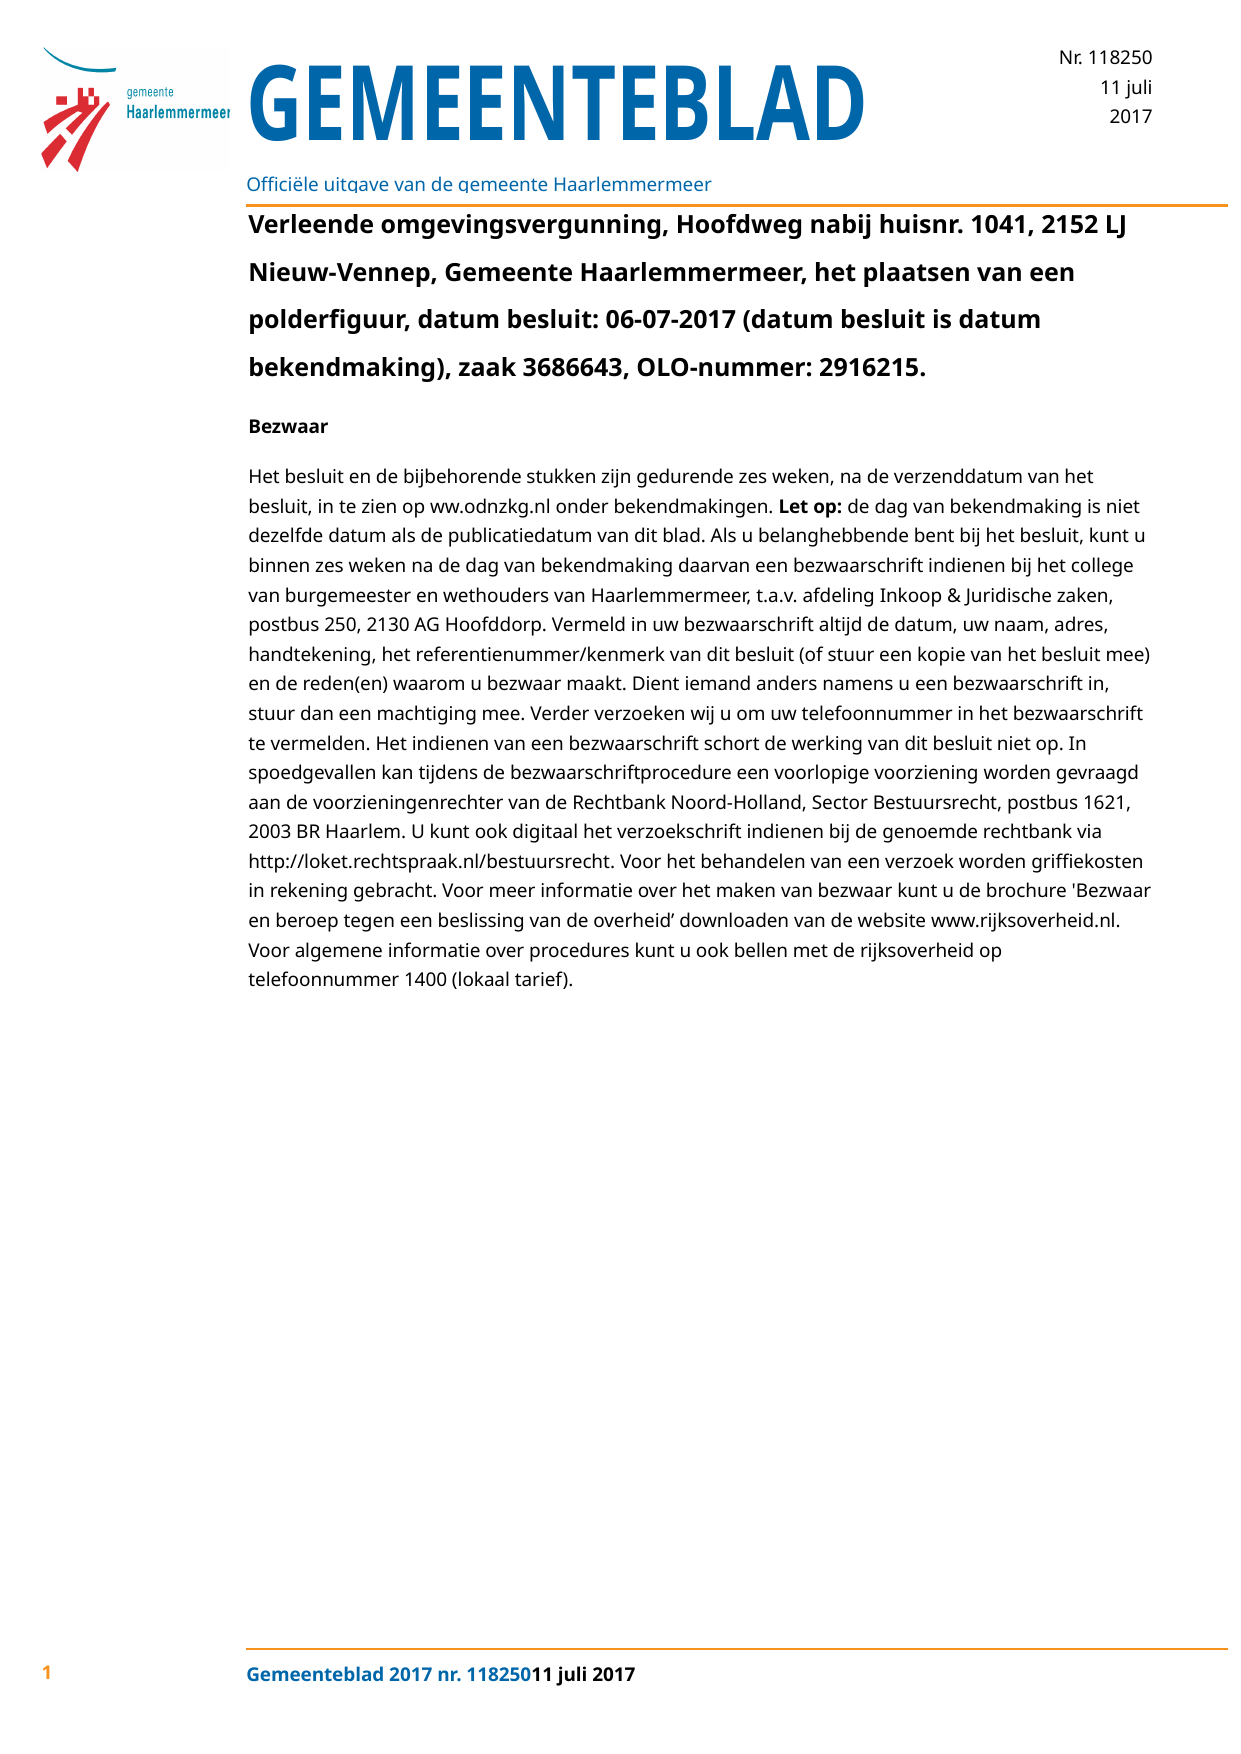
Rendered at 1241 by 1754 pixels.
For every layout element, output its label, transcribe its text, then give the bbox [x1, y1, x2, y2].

picture [41, 47, 231, 172]
text Het besluit en de bijbehorende stukken zijn gedurende zes weken, na de verzenddatum van het besluit, in te zien op ww.odnzkg.nl onder bekendmakingen. Let op: de dag van bekendmaking is niet dezelfde datum als de publicatiedatum van dit blad. Als u belanghebbende bent bij het besluit, kunt u binnen zes weken na de dag van bekendmaking daarvan een bezwaarschrift indienen bij het college van burgemeester en wethouders van Haarlemmermeer, t.a.v. afdeling Inkoop & Juridische zaken, postbus 250, 2130 AG Hoofddorp. Vermeld in uw bezwaarschrift altijd de datum, uw naam, adres, handtekening, het referentienummer/kenmerk van dit besluit (of stuur een kopie van het besluit mee) en de reden(en) waarom u bezwaar maakt. Dient iemand anders namens u een bezwaarschrift in, stuur dan een machtiging mee. Verder verzoeken wij u om uw telefoonnummer in het bezwaarschrift te vermelden. Het indienen van een bezwaarschrift schort de werking van dit besluit niet op. In spoedgevallen kan tijdens de bezwaarschriftprocedure een voorlopige voorziening worden gevraagd aan de voorzieningenrechter van de Rechtbank Noord-Holland, Sector Bestuursrecht, postbus 1621, 2003 BR Haarlem. U kunt ook digitaal het verzoekschrift indienen bij de genoemde rechtbank via http://loket.rechtspraak.nl/bestuursrecht. Voor het behandelen van een verzoek worden griffiekosten in rekening gebracht. Voor meer informatie over het maken van bezwaar kunt u de brochure 'Bezwaar en beroep tegen een beslissing van de overheid’ downloaden van de website www.rijksoverheid.nl. Voor algemene informatie over procedures kunt u ook bellen met de rijksoverheid op telefoonnummer 1400 (lokaal tarief). [248, 463, 1152, 992]
text Bezwaar [248, 413, 1152, 439]
text Verleende omgevingsvergunning, Hoofdweg nabij huisnr. 1041, 2152 LJ Nieuw-Vennep, Gemeente Haarlemmermeer, het plaatsen van een polderfiguur, datum besluit: 06-07-2017 (datum besluit is datum bekendmaking), zaak 3686643, OLO-nummer: 2916215. [248, 207, 1152, 384]
